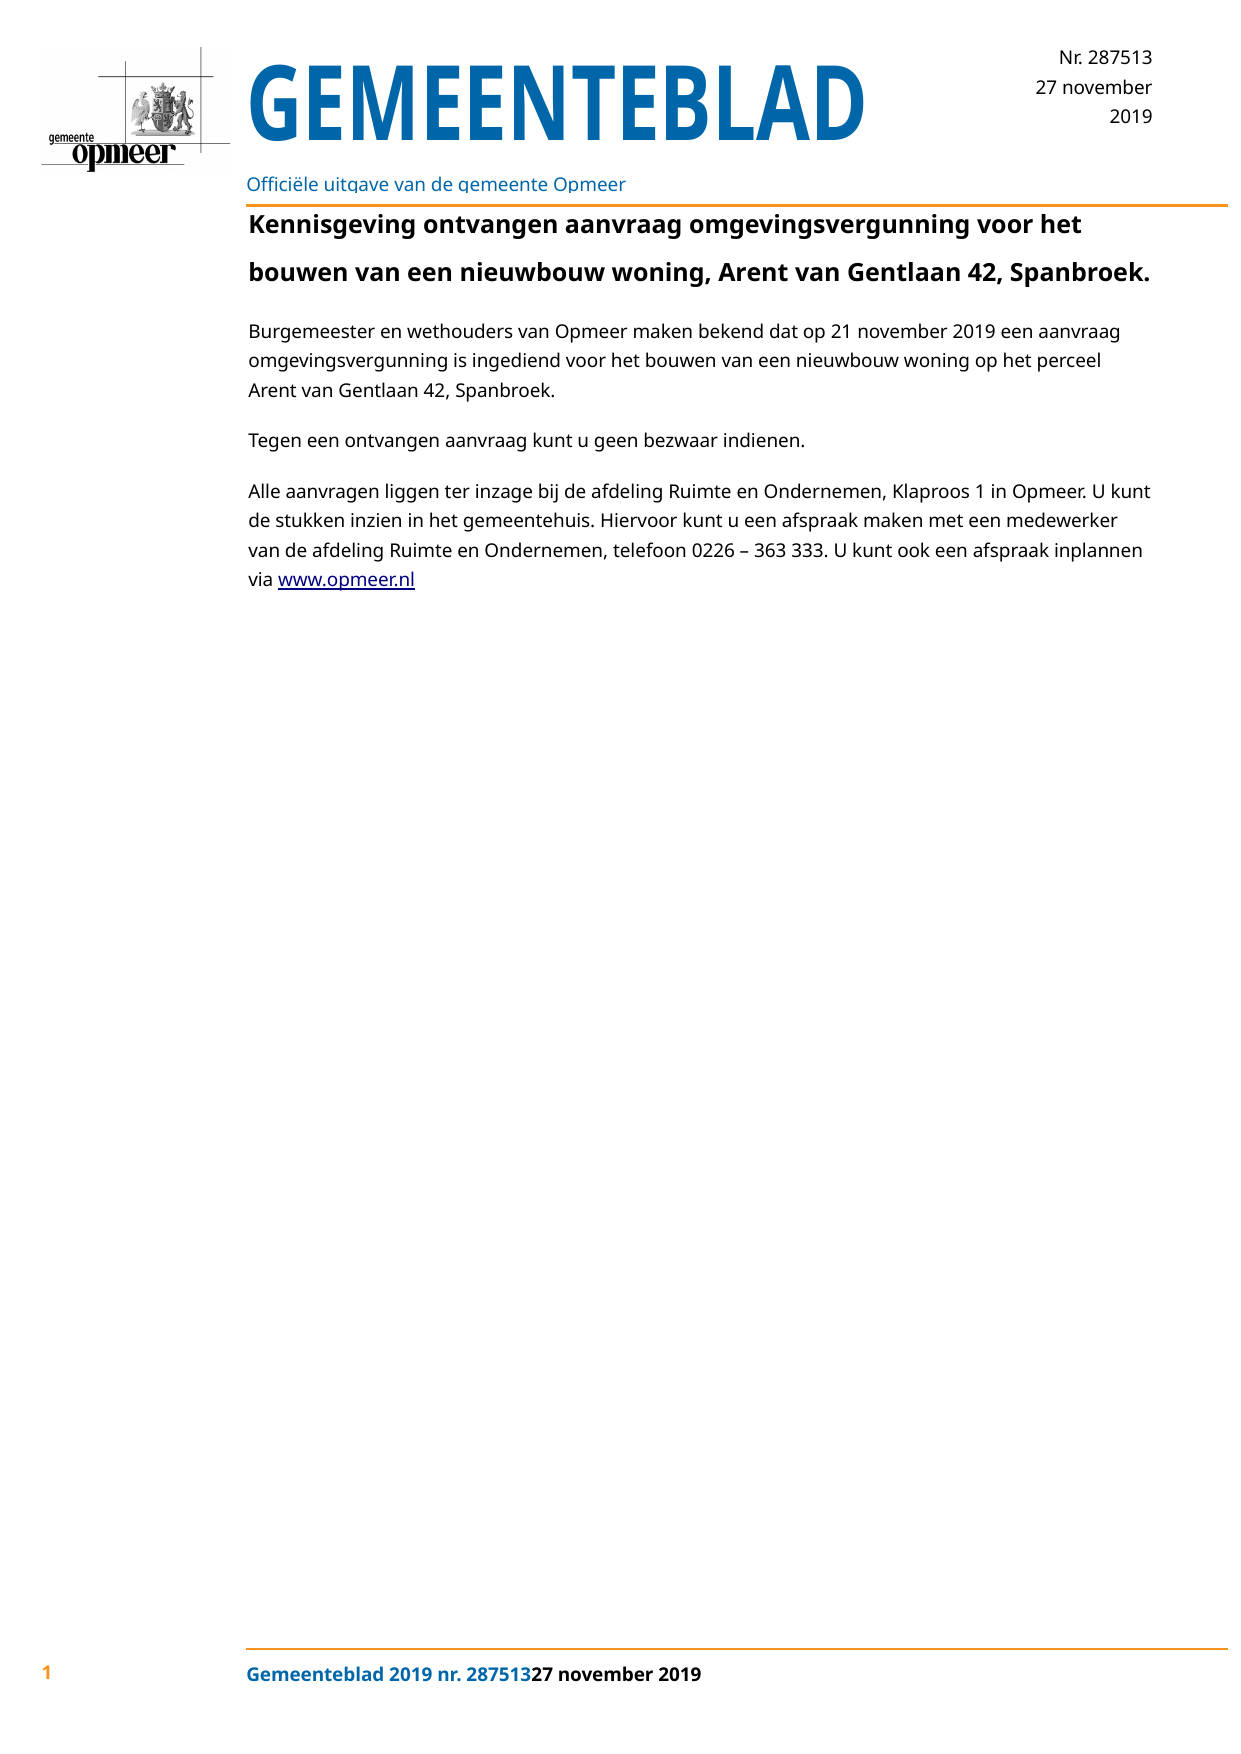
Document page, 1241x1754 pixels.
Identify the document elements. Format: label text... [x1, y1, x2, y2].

text Kennisgeving ontvangen aanvraag omgevingsvergunning voor het bouwen van een nieuwbouw woning, Arent van Gentlaan 42, Spanbroek. [248, 207, 1152, 288]
text Burgemeester en wethouders van Opmeer maken bekend dat op 21 november 2019 een aanvraag omgevingsvergunning is ingediend voor het bouwen van een nieuwbouw woning op het perceel Arent van Gentlaan 42, Spanbroek. [248, 318, 1152, 403]
text Alle aanvragen liggen ter inzage bij de afdeling Ruimte en Ondernemen, Klaproos 1 in Opmeer. U kunt de stukken inzien in het gemeentehuis. Hiervoor kunt u een afspraak maken met een medewerker van de afdeling Ruimte en Ondernemen, telefoon 0226 – 363 333. U kunt ook een afspraak inplannen via www.opmeer.nl [248, 478, 1152, 592]
text Tegen een ontvangen aanvraag kunt u geen bezwaar indienen. [248, 427, 1152, 453]
picture [41, 47, 231, 172]
